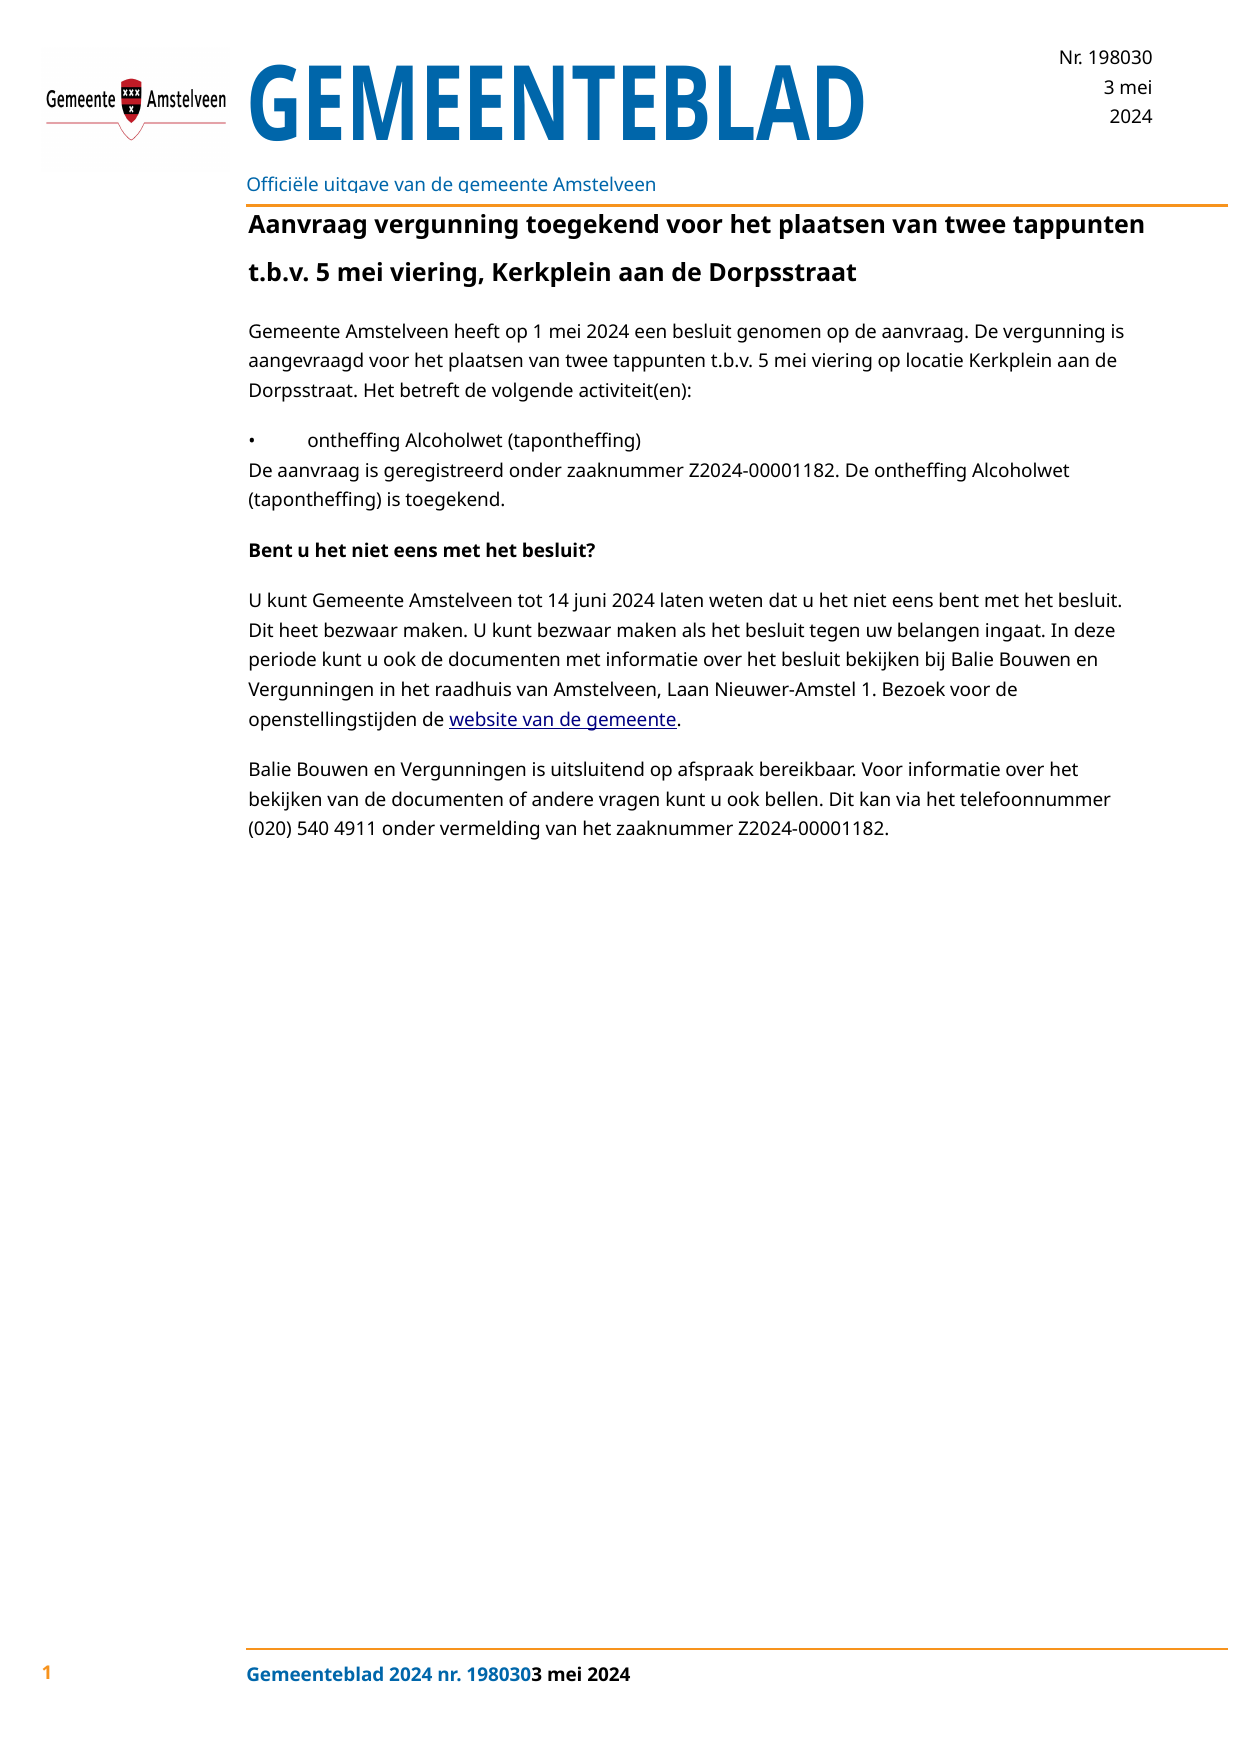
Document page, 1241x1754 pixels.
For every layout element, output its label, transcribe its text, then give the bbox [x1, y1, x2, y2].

text Gemeente Amstelveen heeft op 1 mei 2024 een besluit genomen op de aanvraag. De vergunning is aangevraagd voor het plaatsen van twee tappunten t.b.v. 5 mei viering op locatie Kerkplein aan de Dorpsstraat. Het betreft de volgende activiteit(en): [248, 318, 1152, 403]
list ontheffing Alcoholwet (tapontheffing) [248, 427, 1152, 453]
text U kunt Gemeente Amstelveen tot 14 juni 2024 laten weten dat u het niet eens bent met het besluit. Dit heet bezwaar maken. U kunt bezwaar maken als het besluit tegen uw belangen ingaat. In deze periode kunt u ook de documenten met informatie over het besluit bekijken bij Balie Bouwen en Vergunningen in het raadhuis van Amstelveen, Laan Nieuwer-Amstel 1. Bezoek voor de openstellingstijden de website van de gemeente. [248, 587, 1152, 732]
picture [41, 47, 231, 172]
text Balie Bouwen en Vergunningen is uitsluitend op afspraak bereikbaar. Voor informatie over het bekijken van de documenten of andere vragen kunt u ook bellen. Dit kan via het telefoonnummer (020) 540 4911 onder vermelding van het zaaknummer Z2024-00001182. [248, 756, 1152, 841]
text Aanvraag vergunning toegekend voor het plaatsen van twee tappunten t.b.v. 5 mei viering, Kerkplein aan de Dorpsstraat [248, 207, 1152, 288]
text De aanvraag is geregistreerd onder zaaknummer Z2024-00001182. De ontheffing Alcoholwet (tapontheffing) is toegekend. [248, 457, 1152, 512]
text Bent u het niet eens met het besluit? [248, 537, 1152, 563]
